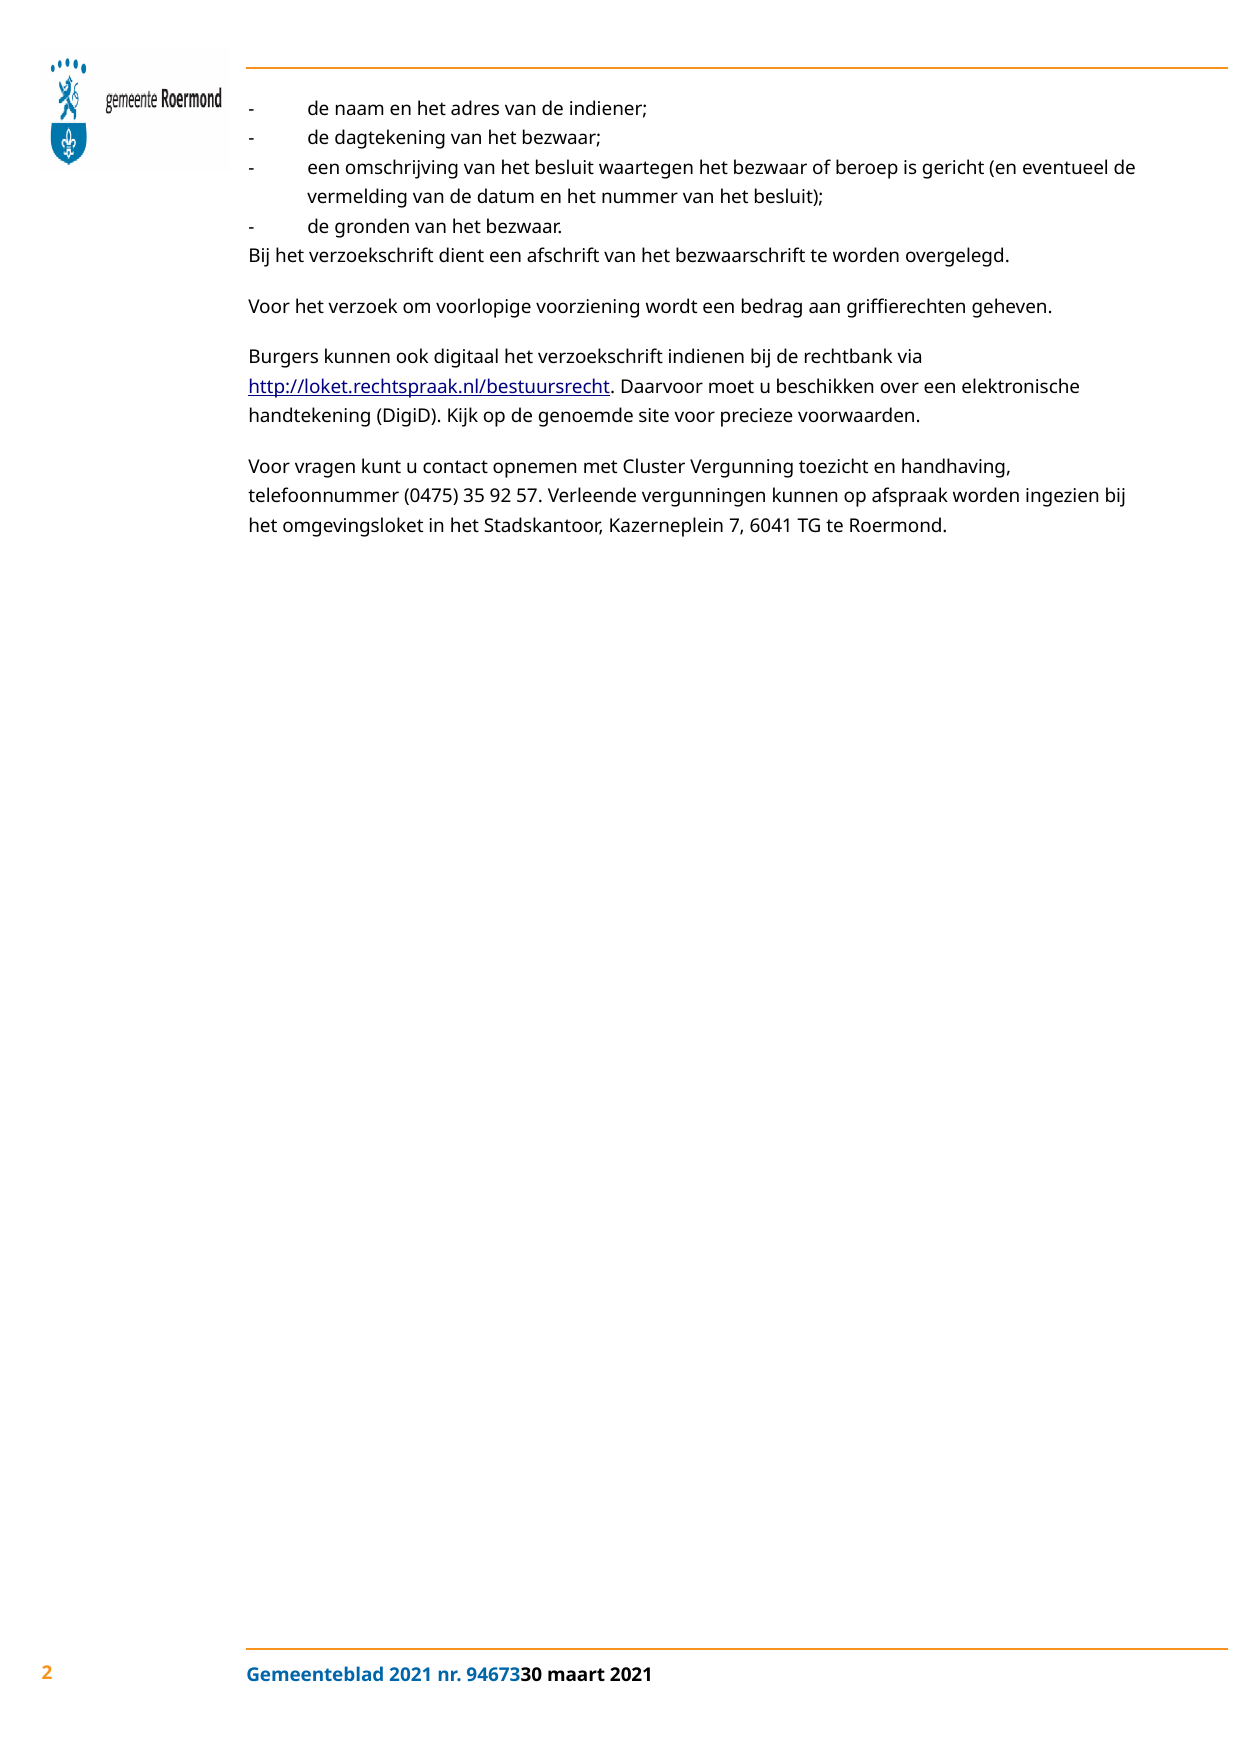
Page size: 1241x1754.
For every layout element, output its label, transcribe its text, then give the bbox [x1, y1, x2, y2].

text Bij het verzoekschrift dient een afschrift van het bezwaarschrift te worden overgelegd. [248, 243, 1152, 268]
list de naam en het adres van de indiener; [248, 95, 1152, 121]
text Voor vragen kunt u contact opnemen met Cluster Vergunning toezicht en handhaving, telefoonnummer (0475) 35 92 57. Verleende vergunningen kunnen op afspraak worden ingezien bij het omgevingsloket in het Stadskantoor, Kazerneplein 7, 6041 TG te Roermond. [248, 453, 1152, 538]
text Voor het verzoek om voorlopige voorziening wordt een bedrag aan griffierechten geheven. [248, 293, 1152, 319]
list de dagtekening van het bezwaar; [248, 124, 1152, 150]
list een omschrijving van het besluit waartegen het bezwaar of beroep is gericht (en eventueel de vermelding van de datum en het nummer van het besluit); [248, 154, 1152, 209]
text Burgers kunnen ook digitaal het verzoekschrift indienen bij de rechtbank via http://loket.rechtspraak.nl/bestuursrecht. Daarvoor moet u beschikken over een elektronische handtekening (DigiD). Kijk op de genoemde site voor precieze voorwaarden. [248, 343, 1152, 428]
list de gronden van het bezwaar. [248, 213, 1152, 239]
picture [41, 47, 231, 172]
